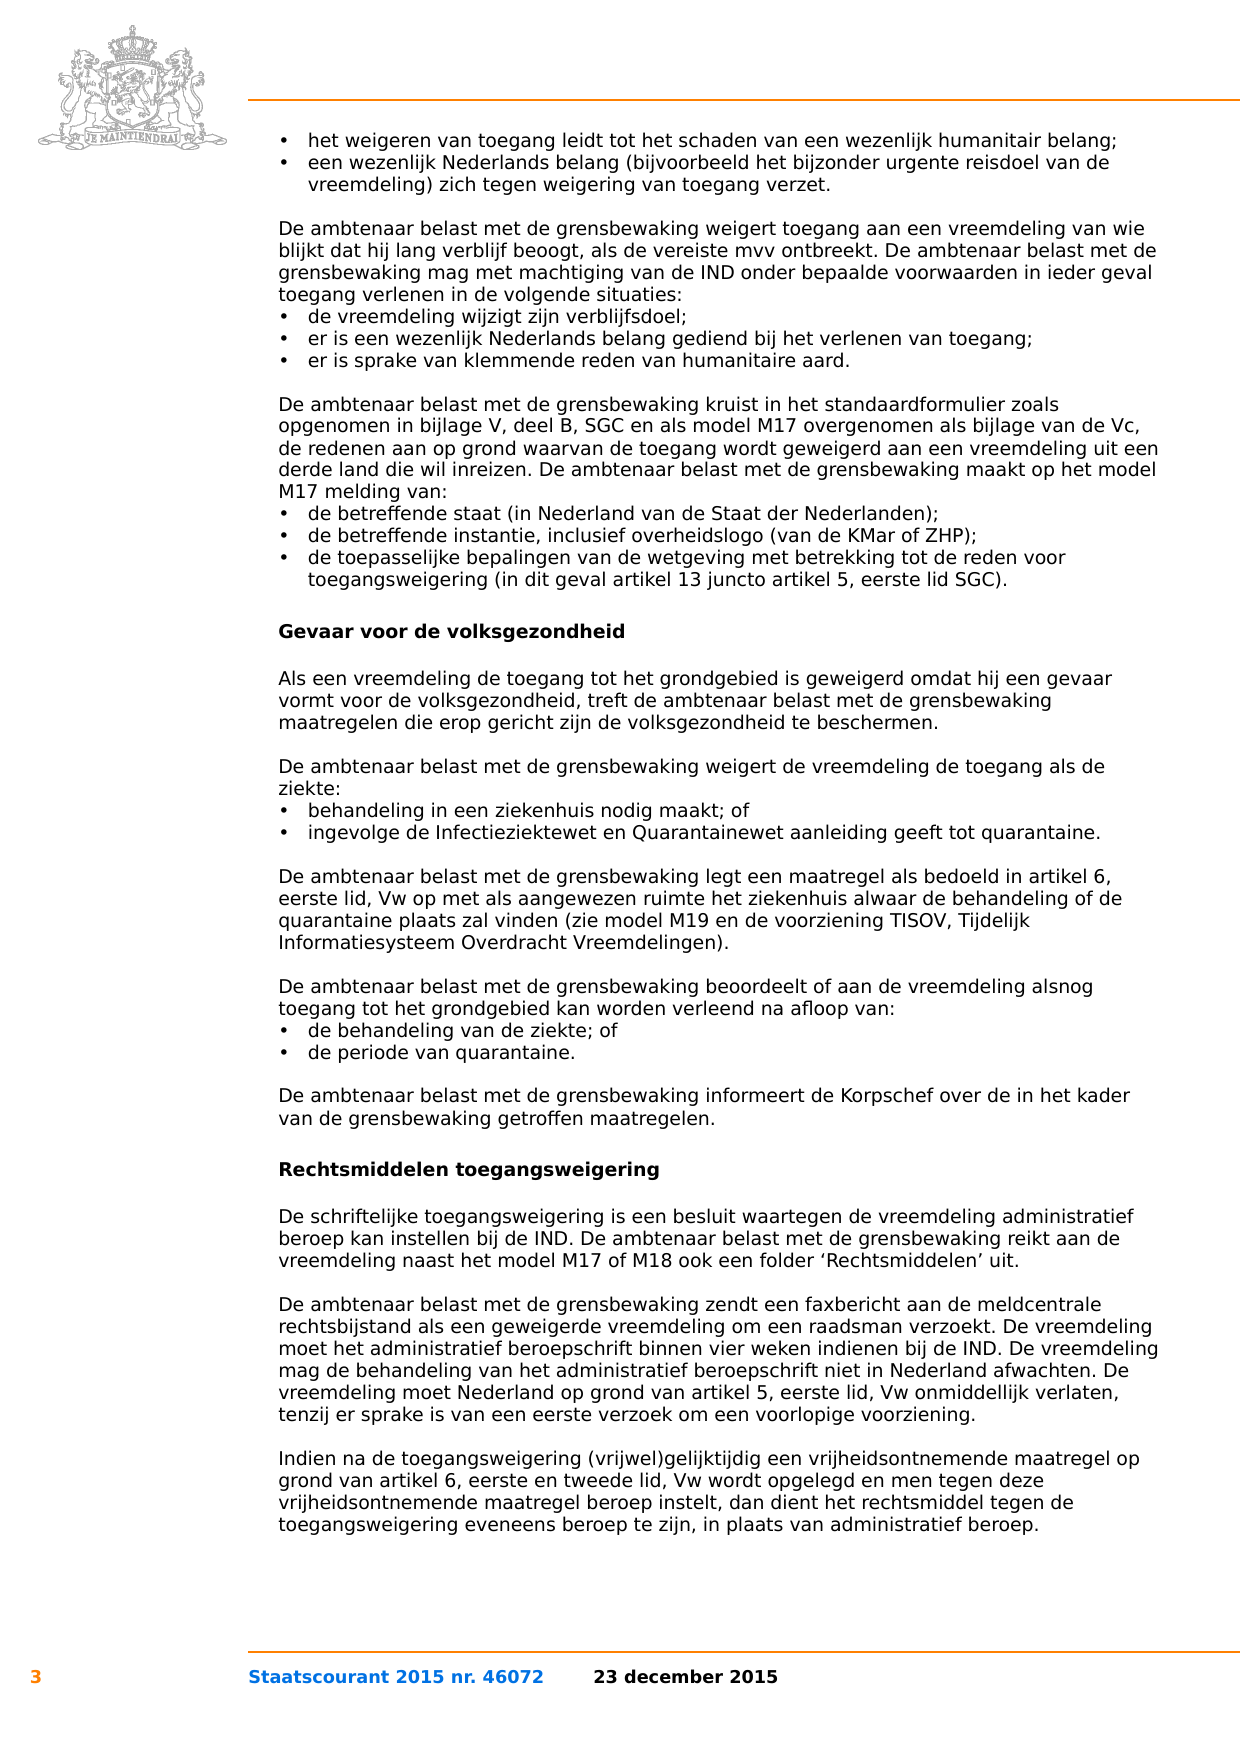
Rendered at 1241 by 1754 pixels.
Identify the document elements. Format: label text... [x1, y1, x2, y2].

text • het weigeren van toegang leidt tot het schaden van een wezenlijk humanitair belang; [278, 130, 1163, 152]
text • de vreemdeling wijzigt zijn verblijfsdoel; [278, 306, 1163, 328]
text • er is sprake van klemmende reden van humanitaire aard. [278, 349, 1163, 372]
picture [38, 25, 227, 150]
text Als een vreemdeling de toegang tot het grondgebied is geweigerd omdat hij een gevaar vormt voor de volksgezondheid, treft de ambtenaar belast met de grensbewaking maatregelen die erop gericht zijn de volksgezondheid te beschermen. [278, 668, 1163, 734]
subtitle Gevaar voor de volksgezondheid [278, 621, 1163, 643]
text De ambtenaar belast met de grensbewaking kruist in het standaardformulier zoals opgenomen in bijlage V, deel B, SGC en als model M17 overgenomen als bijlage van de Vc, de redenen aan op grond waarvan de toegang wordt geweigerd aan een vreemdeling uit een derde land die wil inreizen. De ambtenaar belast met de grensbewaking maakt op het model M17 melding van: [278, 393, 1163, 503]
text • de betreffende instantie, inclusief overheidslogo (van de KMar of ZHP); [278, 525, 1163, 547]
text • de behandeling van de ziekte; of [278, 1019, 1163, 1042]
text • de periode van quarantaine. [278, 1042, 1163, 1063]
text • de toepasselijke bepalingen van de wetgeving met betrekking tot de reden voor toegangsweigering (in dit geval artikel 13 juncto artikel 5, eerste lid SGC). [278, 547, 1163, 591]
text • ingevolge de Infectieziektewet en Quarantainewet aanleiding geeft tot quarantaine. [278, 822, 1163, 844]
text De schriftelijke toegangsweigering is een besluit waartegen de vreemdeling administratief beroep kan instellen bij de IND. De ambtenaar belast met de grensbewaking reikt aan de vreemdeling naast het model M17 of M18 ook een folder ‘Rechtsmiddelen’ uit. [278, 1206, 1163, 1272]
text • de betreffende staat (in Nederland van de Staat der Nederlanden); [278, 503, 1163, 525]
text • een wezenlijk Nederlands belang (bijvoorbeeld het bijzonder urgente reisdoel van de vreemdeling) zich tegen weigering van toegang verzet. [278, 152, 1163, 196]
text De ambtenaar belast met de grensbewaking legt een maatregel als bedoeld in artikel 6, eerste lid, Vw op met als aangewezen ruimte het ziekenhuis alwaar de behandeling of de quarantaine plaats zal vinden (zie model M19 en de voorziening TISOV, Tijdelijk Informatiesysteem Overdracht Vreemdelingen). [278, 866, 1163, 954]
text • behandeling in een ziekenhuis nodig maakt; of [278, 800, 1163, 822]
text Indien na de toegangsweigering (vrijwel)gelijktijdig een vrijheidsontnemende maatregel op grond van artikel 6, eerste en tweede lid, Vw wordt opgelegd en men tegen deze vrijheidsontnemende maatregel beroep instelt, dan dient het rechtsmiddel tegen de toegangsweigering eveneens beroep te zijn, in plaats van administratief beroep. [278, 1448, 1163, 1536]
text De ambtenaar belast met de grensbewaking beoordeelt of aan de vreemdeling alsnog toegang tot het grondgebied kan worden verleend na afloop van: [278, 976, 1163, 1019]
text • er is een wezenlijk Nederlands belang gediend bij het verlenen van toegang; [278, 328, 1163, 349]
text De ambtenaar belast met de grensbewaking weigert de vreemdeling de toegang als de ziekte: [278, 756, 1163, 800]
subtitle Rechtsmiddelen toegangsweigering [278, 1159, 1163, 1181]
text De ambtenaar belast met de grensbewaking informeert de Korpschef over de in het kader van de grensbewaking getroffen maatregelen. [278, 1085, 1163, 1129]
text De ambtenaar belast met de grensbewaking weigert toegang aan een vreemdeling van wie blijkt dat hij lang verblijf beoogt, als de vereiste mvv ontbreekt. De ambtenaar belast met de grensbewaking mag met machtiging van de IND onder bepaalde voorwaarden in ieder geval toegang verlenen in de volgende situaties: [278, 218, 1163, 306]
text De ambtenaar belast met de grensbewaking zendt een faxbericht aan de meldcentrale rechtsbijstand als een geweigerde vreemdeling om een raadsman verzoekt. De vreemdeling moet het administratief beroepschrift binnen vier weken indienen bij de IND. De vreemdeling mag de behandeling van het administratief beroepschrift niet in Nederland afwachten. De vreemdeling moet Nederland op grond van artikel 5, eerste lid, Vw onmiddellijk verlaten, tenzij er sprake is van een eerste verzoek om een voorlopige voorziening. [278, 1294, 1163, 1426]
